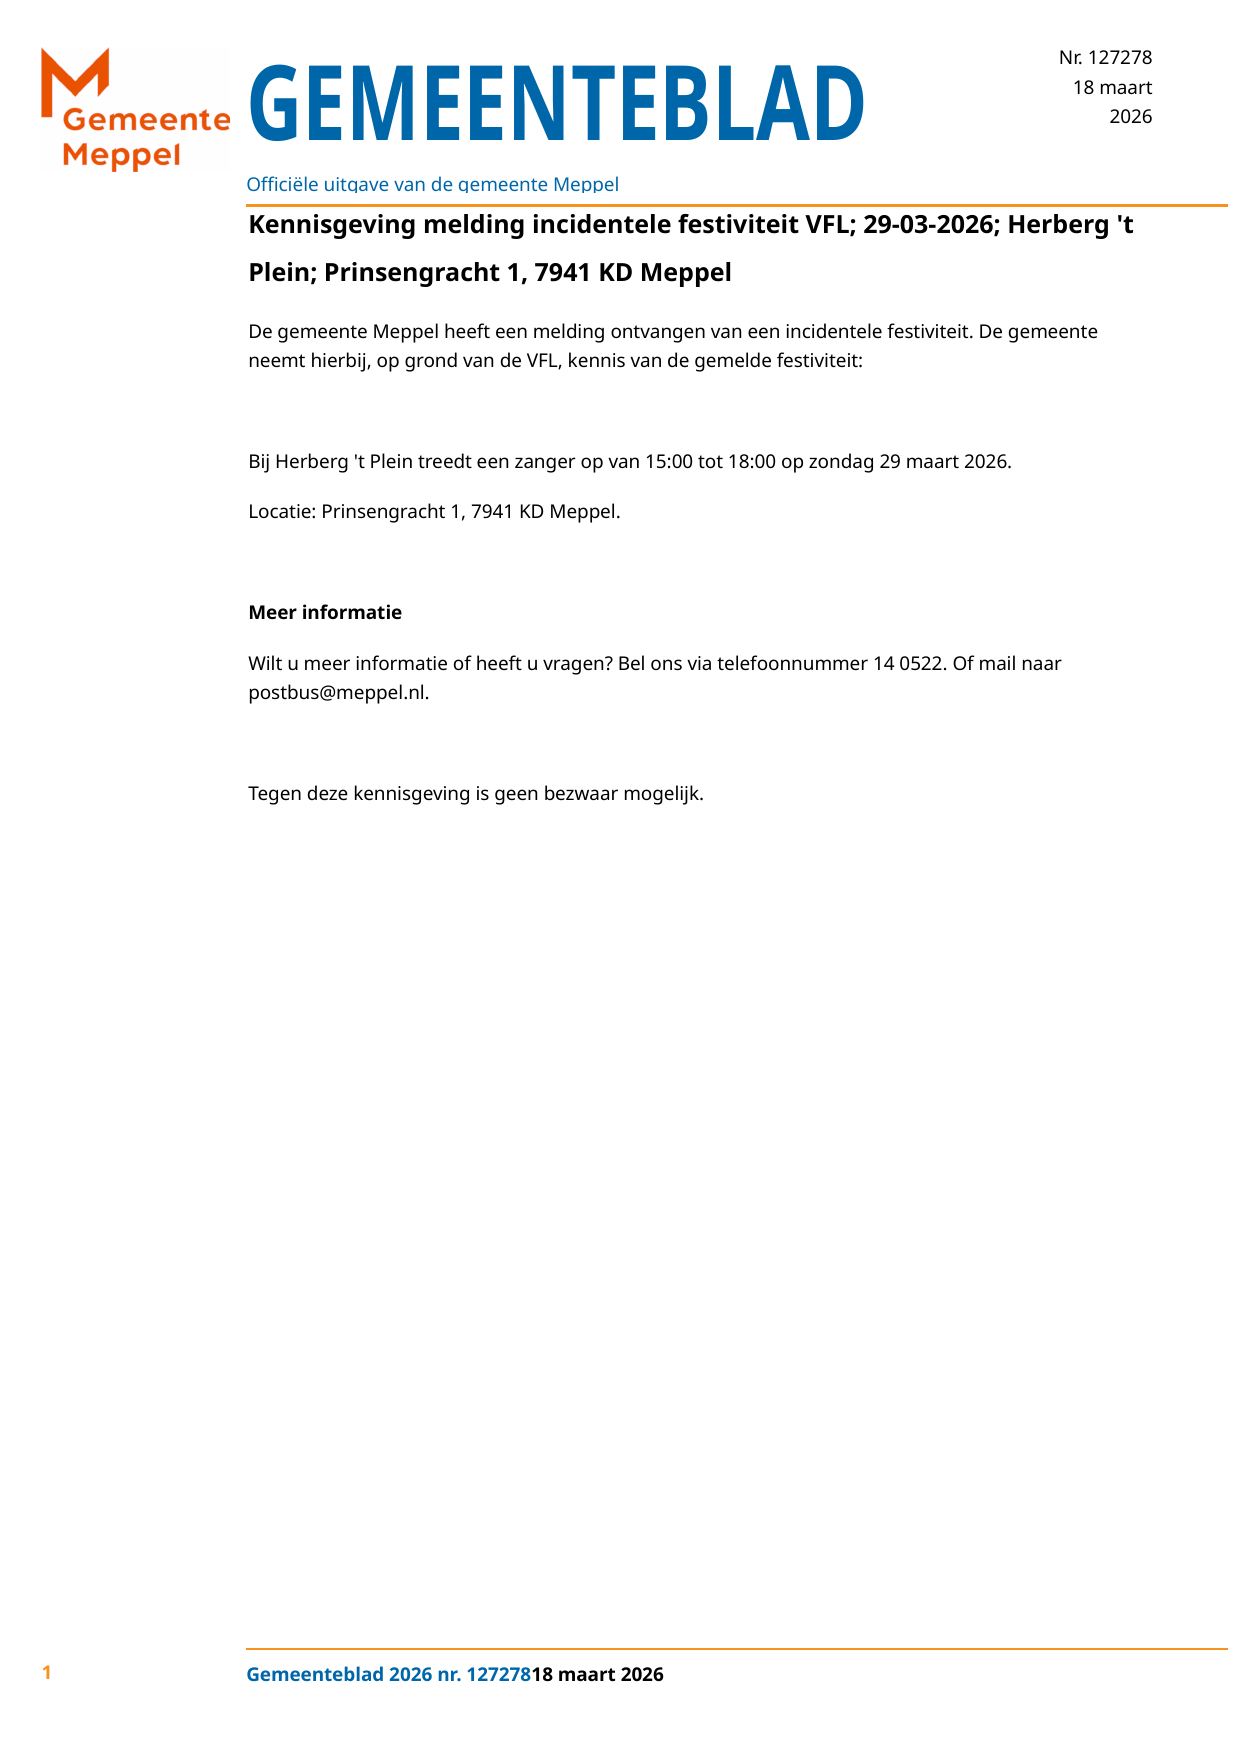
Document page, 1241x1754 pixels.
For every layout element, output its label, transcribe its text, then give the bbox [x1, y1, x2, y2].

text Kennisgeving melding incidentele festiviteit VFL; 29-03-2026; Herberg 't Plein; Prinsengracht 1, 7941 KD Meppel [248, 207, 1152, 288]
text Locatie: Prinsengracht 1, 7941 KD Meppel. [248, 499, 1152, 524]
text Wilt u meer informatie of heeft u vragen? Bel ons via telefoonnummer 14 0522. Of mail naar postbus@meppel.nl. [248, 650, 1152, 705]
text Tegen deze kennisgeving is geen bezwaar mogelijk. [248, 780, 1152, 806]
picture [41, 47, 231, 172]
text De gemeente Meppel heeft een melding ontvangen van een incidentele festiviteit. De gemeente neemt hierbij, op grond van de VFL, kennis van de gemelde festiviteit: [248, 318, 1152, 373]
text Meer informatie [248, 599, 1152, 625]
text Bij Herberg 't Plein treedt een zanger op van 15:00 tot 18:00 op zondag 29 maart 2026. [248, 448, 1152, 474]
